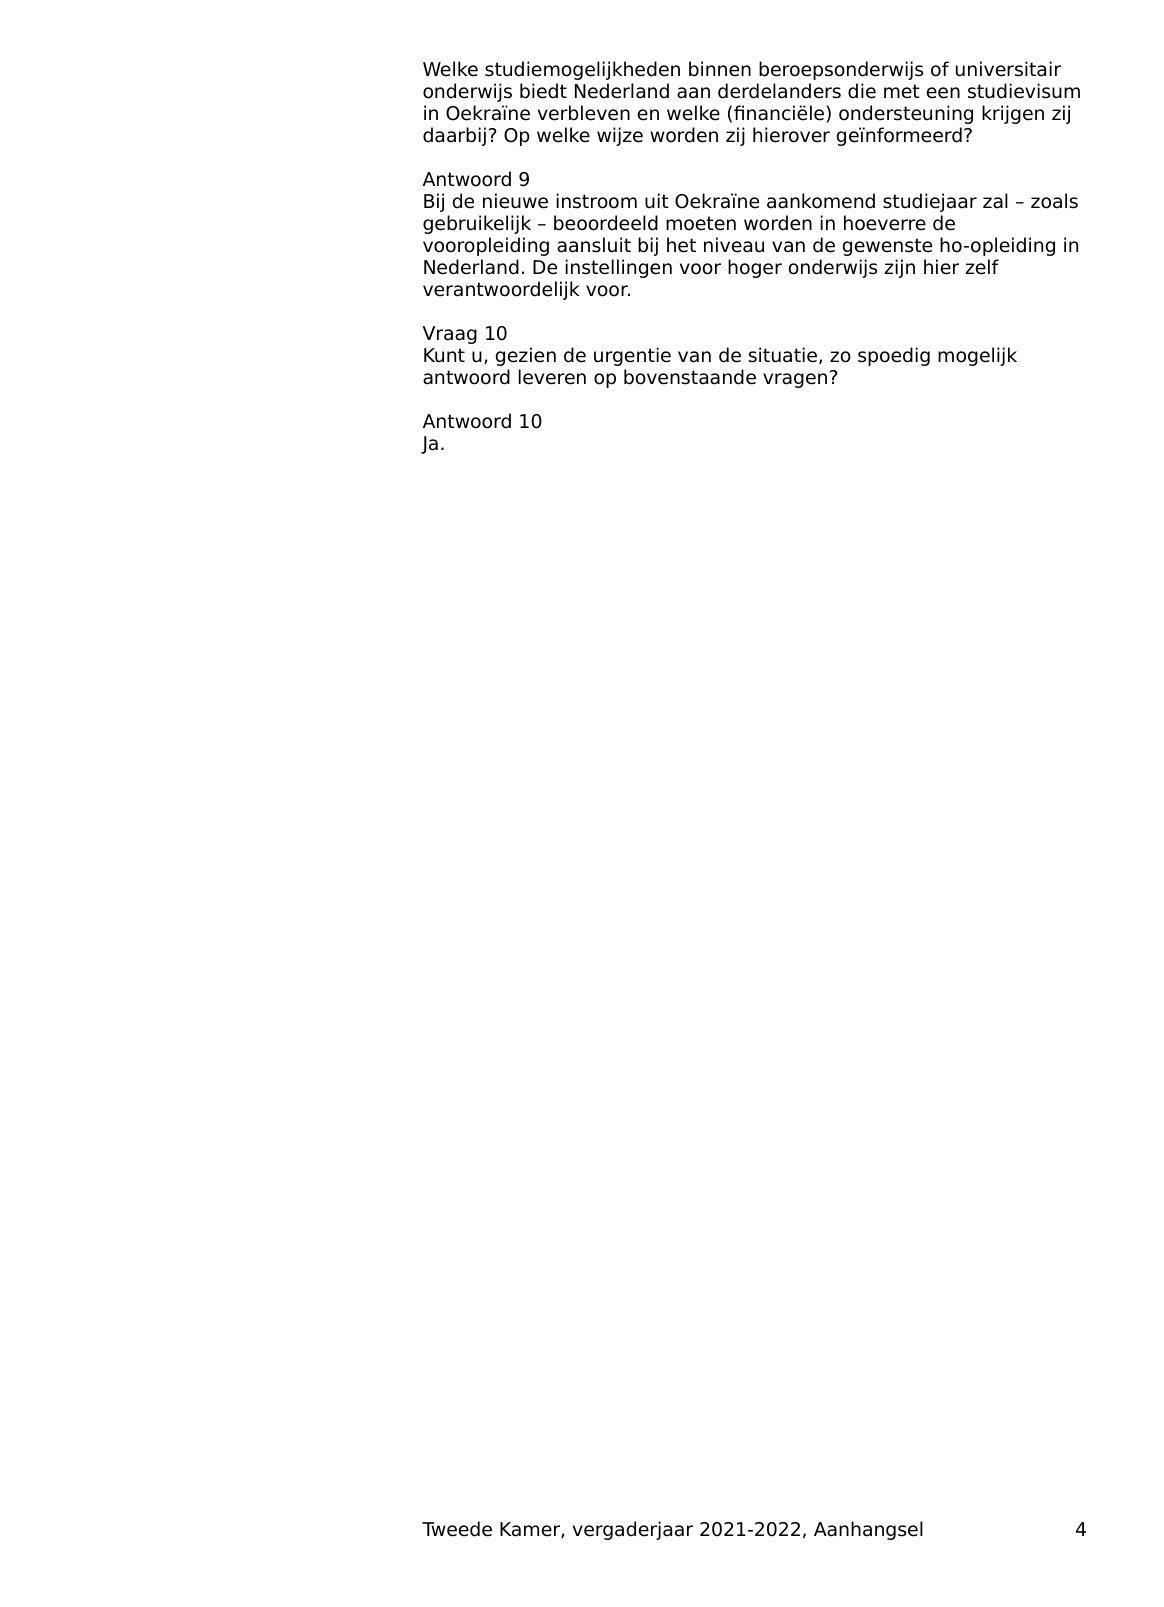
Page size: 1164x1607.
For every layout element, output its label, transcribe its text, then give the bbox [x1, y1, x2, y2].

text Kunt u, gezien de urgentie van de situatie, zo spoedig mogelijk antwoord leveren op bovenstaande vragen? [422, 345, 1087, 389]
text Vraag 10 [422, 323, 1087, 345]
text Ja. [422, 433, 1087, 455]
text Antwoord 9 [422, 169, 1087, 191]
text Bij de nieuwe instroom uit Oekraïne aankomend studiejaar zal – zoals gebruikelijk – beoordeeld moeten worden in hoeverre de vooropleiding aansluit bij het niveau van de gewenste ho-opleiding in Nederland. De instellingen voor hoger onderwijs zijn hier zelf verantwoordelijk voor. [422, 191, 1087, 301]
text Welke studiemogelijkheden binnen beroepsonderwijs of universitair onderwijs biedt Nederland aan derdelanders die met een studievisum in Oekraïne verbleven en welke (financiële) ondersteuning krijgen zij daarbij? Op welke wijze worden zij hierover geïnformeerd? [422, 59, 1087, 147]
text Antwoord 10 [422, 411, 1087, 433]
